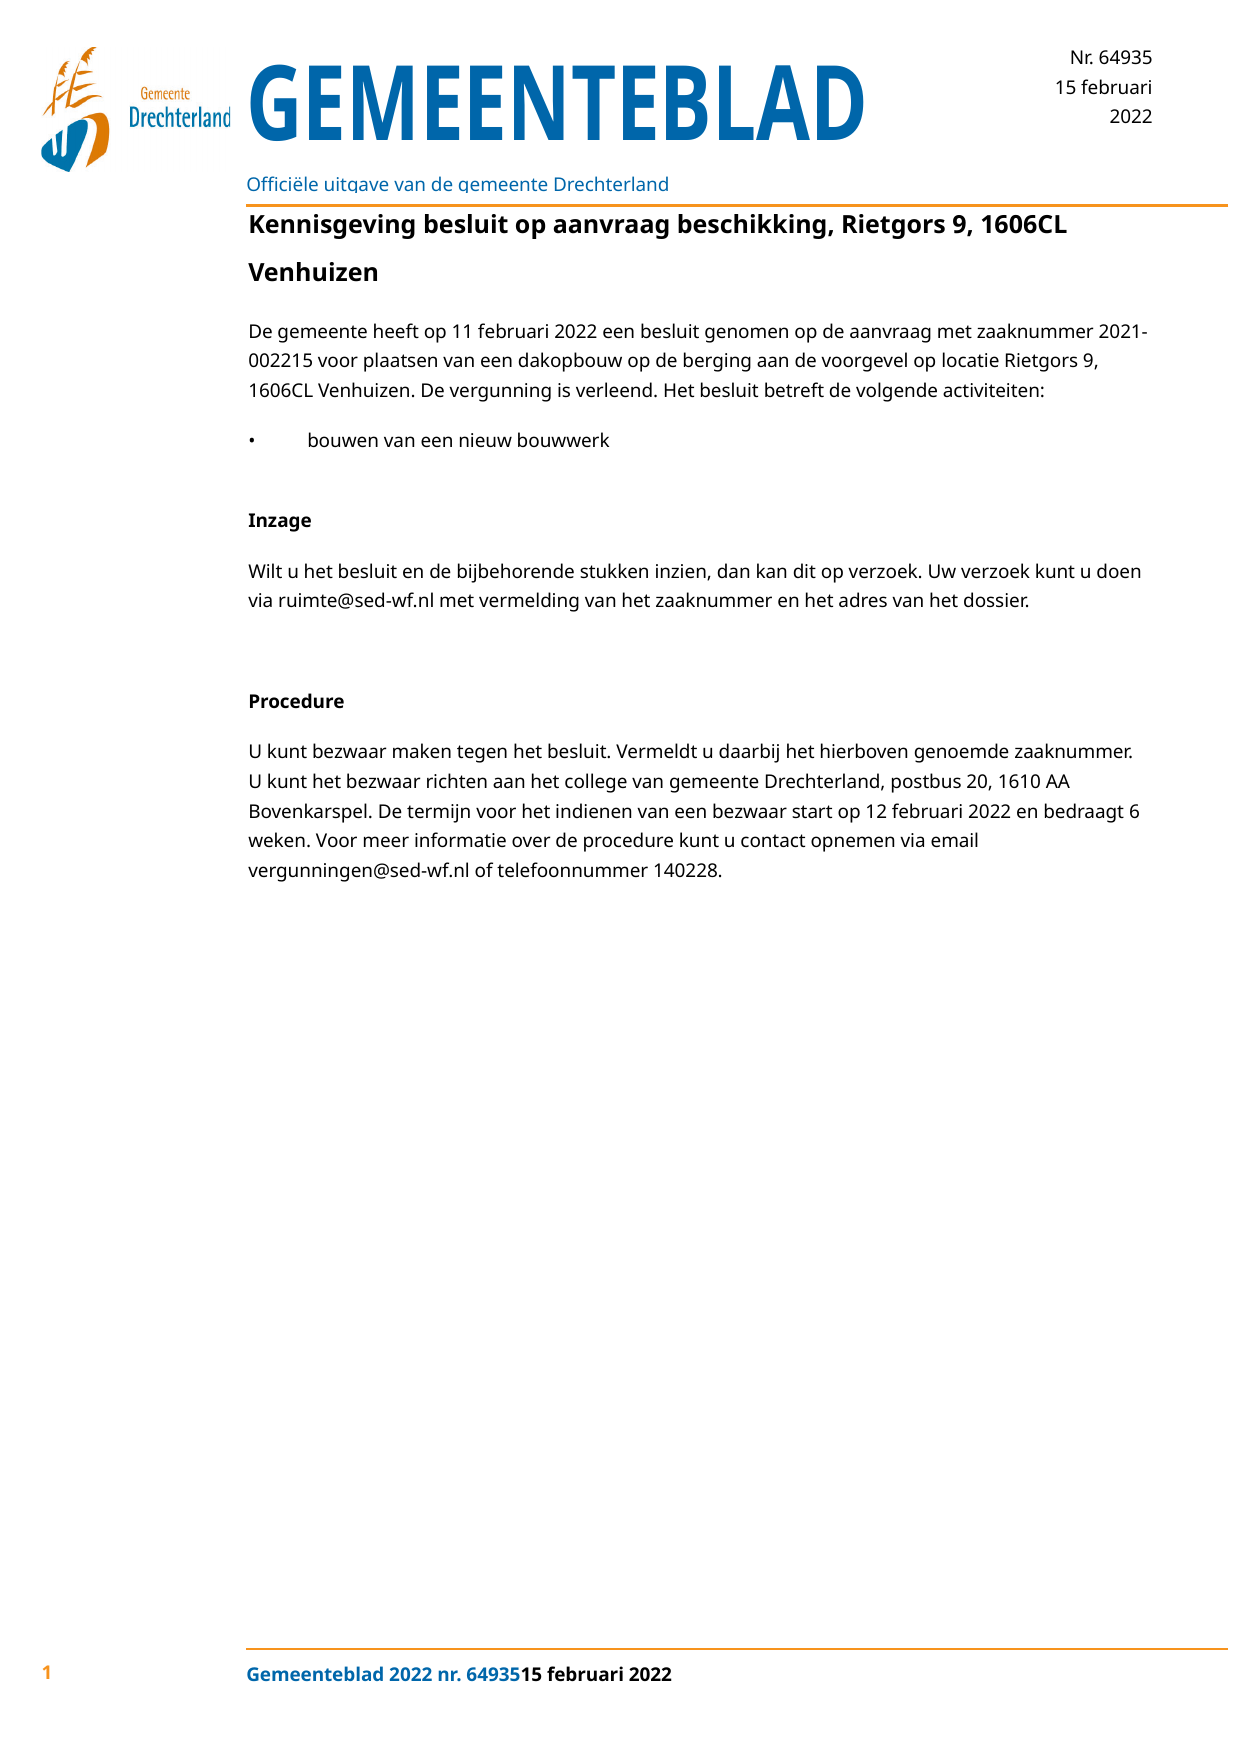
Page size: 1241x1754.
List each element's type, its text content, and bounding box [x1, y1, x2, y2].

text U kunt bezwaar maken tegen het besluit. Vermeldt u daarbij het hierboven genoemde zaaknummer. U kunt het bezwaar richten aan het college van gemeente Drechterland, postbus 20, 1610 AA Bovenkarspel. De termijn voor het indienen van een bezwaar start op 12 februari 2022 en bedraagt 6 weken. Voor meer informatie over de procedure kunt u contact opnemen via email vergunningen@sed-wf.nl of telefoonnummer 140228. [248, 739, 1152, 883]
text Kennisgeving besluit op aanvraag beschikking, Rietgors 9, 1606CL Venhuizen [248, 207, 1152, 288]
text Inzage [248, 507, 1152, 533]
picture [41, 47, 231, 172]
text Wilt u het besluit en de bijbehorende stukken inzien, dan kan dit op verzoek. Uw verzoek kunt u doen via ruimte@sed-wf.nl met vermelding van het zaaknummer en het adres van het dossier. [248, 558, 1152, 613]
text Procedure [248, 688, 1152, 714]
text De gemeente heeft op 11 februari 2022 een besluit genomen op de aanvraag met zaaknummer 2021-002215 voor plaatsen van een dakopbouw op de berging aan de voorgevel op locatie Rietgors 9, 1606CL Venhuizen. De vergunning is verleend. Het besluit betreft de volgende activiteiten: [248, 318, 1152, 403]
picture [41, 158, 64, 172]
picture [226, 115, 231, 124]
list bouwen van een nieuw bouwwerk [248, 427, 1152, 453]
